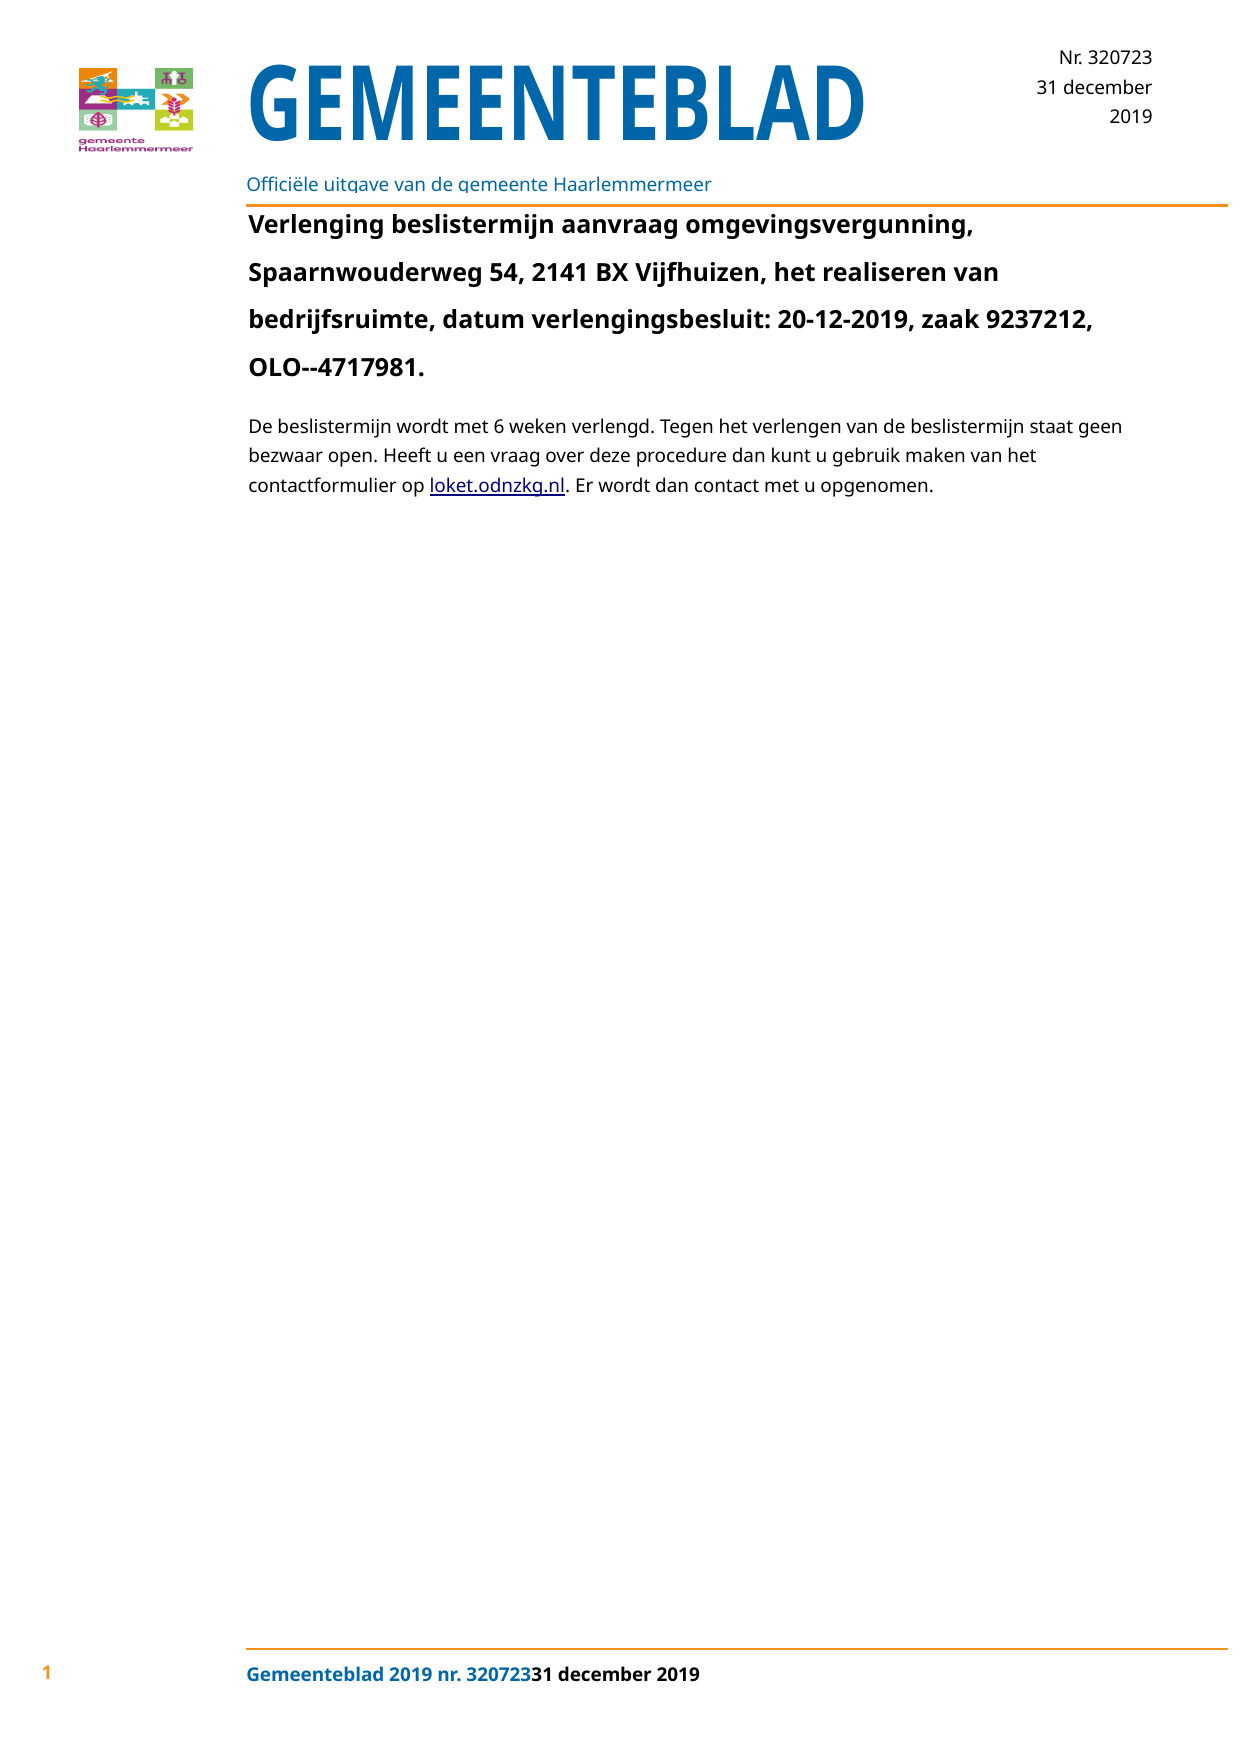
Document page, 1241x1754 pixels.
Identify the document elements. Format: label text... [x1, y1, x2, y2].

text De beslistermijn wordt met 6 weken verlengd. Tegen het verlengen van de beslistermijn staat geen bezwaar open. Heeft u een vraag over deze procedure dan kunt u gebruik maken van het contactformulier op loket.odnzkg.nl. Er wordt dan contact met u opgenomen. [248, 413, 1152, 498]
picture [41, 47, 231, 172]
text Verlenging beslistermijn aanvraag omgevingsvergunning, Spaarnwouderweg 54, 2141 BX Vijfhuizen, het realiseren van bedrijfsruimte, datum verlengingsbesluit: 20-12-2019, zaak 9237212, OLO--4717981. [248, 207, 1152, 384]
